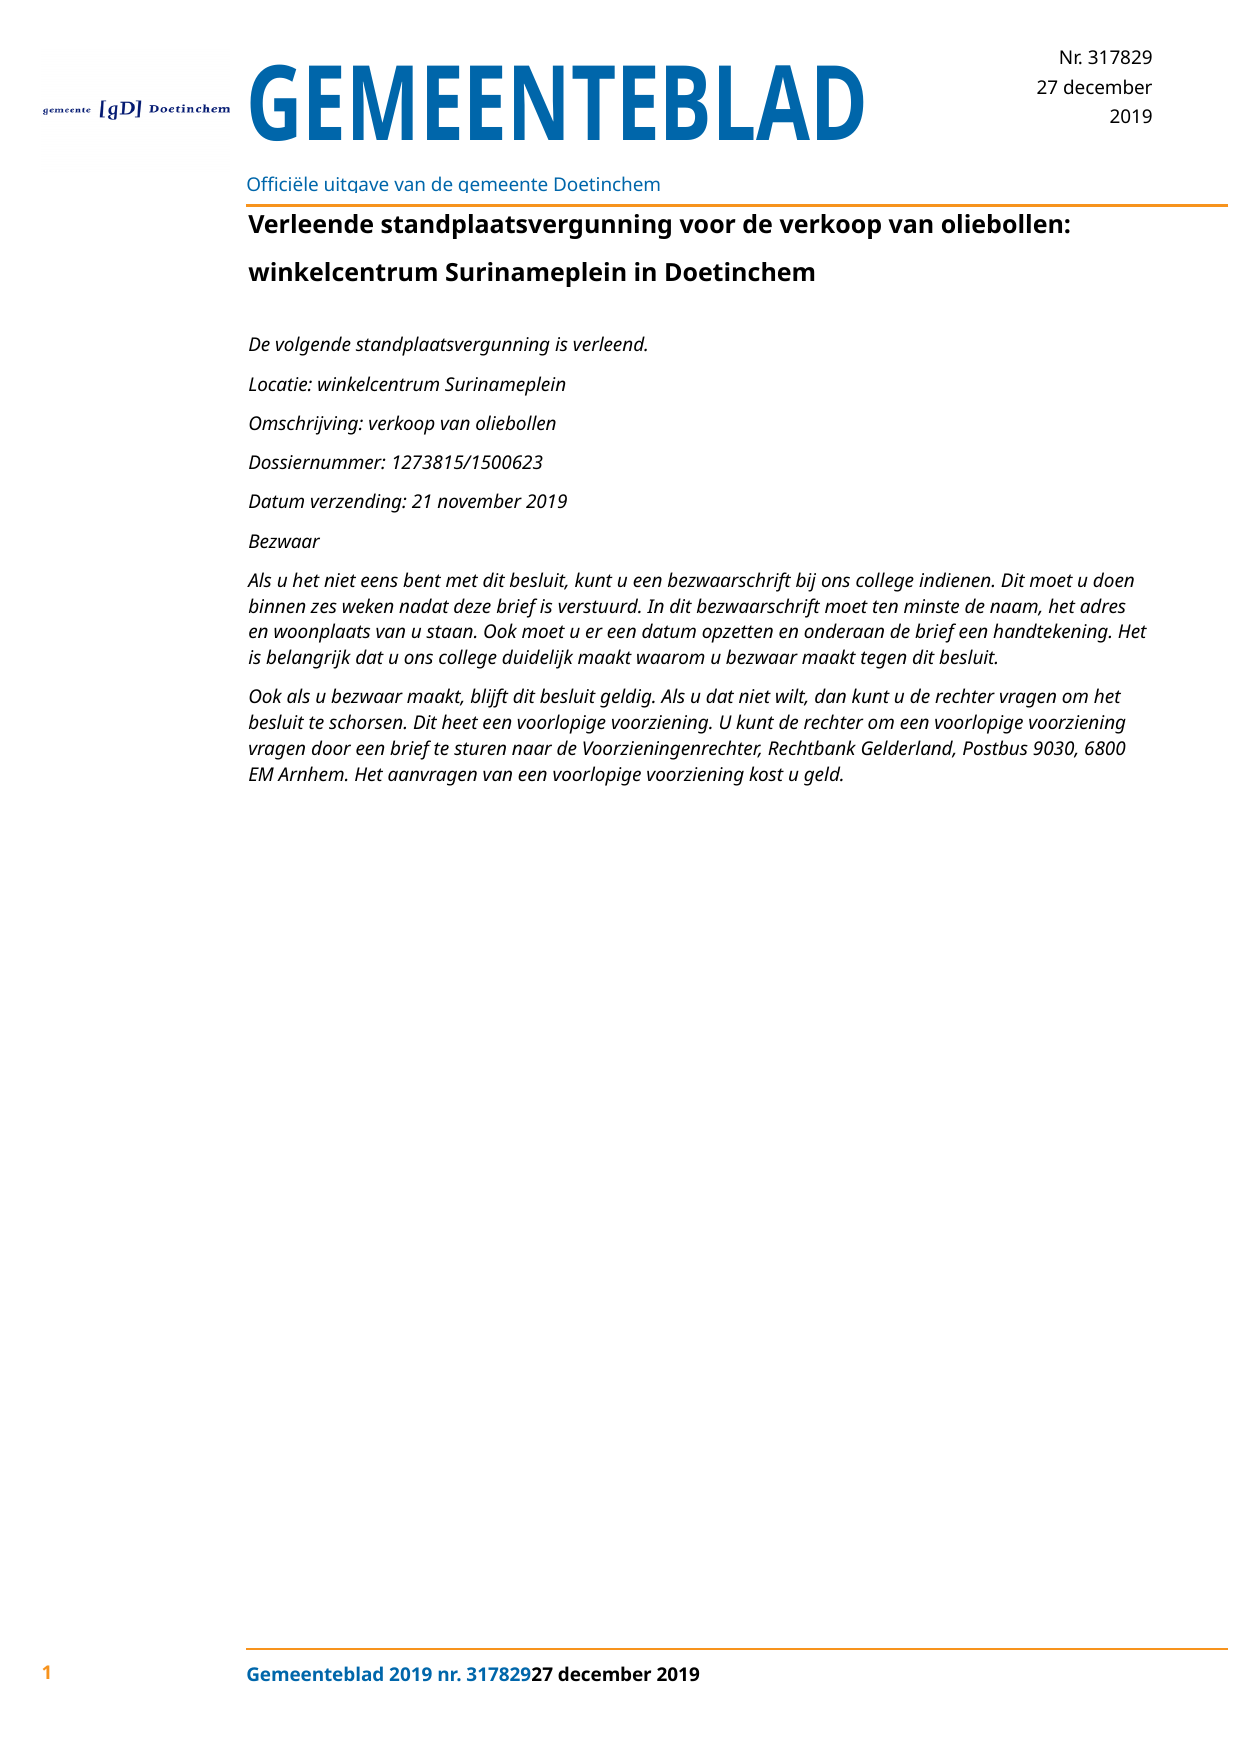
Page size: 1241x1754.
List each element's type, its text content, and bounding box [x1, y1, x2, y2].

picture [41, 47, 231, 172]
text Dossiernummer: 1273815/1500623 [248, 449, 1152, 475]
text Omschrijving: verkoop van oliebollen [248, 410, 1152, 436]
text Ook als u bezwaar maakt, blijft dit besluit geldig. Als u dat niet wilt, dan kunt u de rechter vragen om het besluit te schorsen. Dit heet een voorlopige voorziening. U kunt de rechter om een voorlopige voorziening vragen door een brief te sturen naar de Voorzieningenrechter, Rechtbank Gelderland, Postbus 9030, 6800 EM Arnhem. Het aanvragen van een voorlopige voorziening kost u geld. [248, 683, 1152, 786]
text Locatie: winkelcentrum Surinameplein [248, 371, 1152, 396]
text De volgende standplaatsvergunning is verleend. [248, 331, 1152, 357]
text Als u het niet eens bent met dit besluit, kunt u een bezwaarschrift bij ons college indienen. Dit moet u doen binnen zes weken nadat deze brief is verstuurd. In dit bezwaarschrift moet ten minste de naam, het adres en woonplaats van u staan. Ook moet u er een datum opzetten en onderaan de brief een handtekening. Het is belangrijk dat u ons college duidelijk maakt waarom u bezwaar maakt tegen dit besluit. [248, 567, 1152, 670]
text Verleende standplaatsvergunning voor de verkoop van oliebollen: winkelcentrum Surinameplein in Doetinchem [248, 207, 1152, 288]
text Datum verzending: 21 november 2019 [248, 488, 1152, 514]
text Bezwaar [248, 528, 1152, 553]
